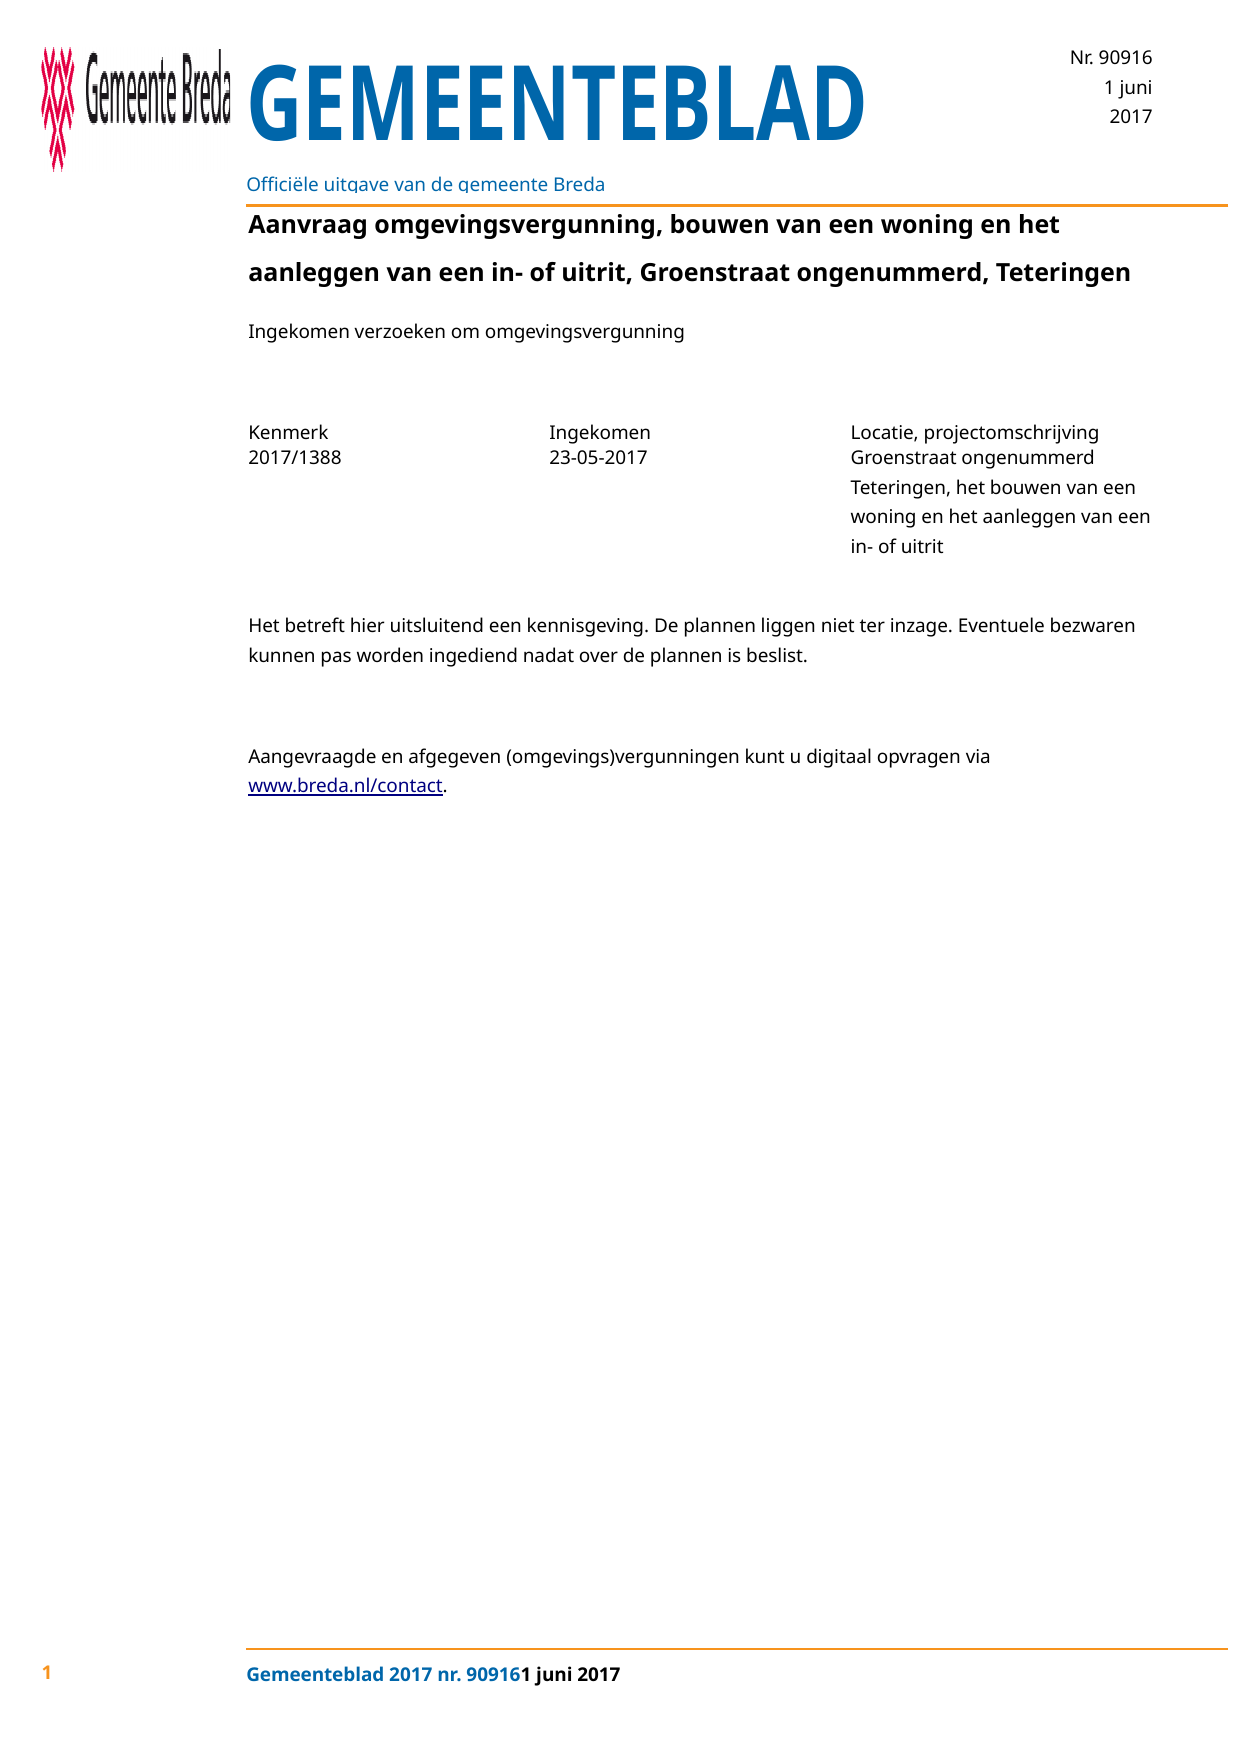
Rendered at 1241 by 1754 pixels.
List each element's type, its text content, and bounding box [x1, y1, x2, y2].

table_cell 2017/1388 [248, 445, 549, 559]
picture [41, 47, 231, 172]
text Aangevraagde en afgegeven (omgevings)vergunningen kunt u digitaal opvragen via www.breda.nl/contact. [248, 743, 1152, 798]
table_cell 23-05-2017 [549, 445, 850, 559]
text Het betreft hier uitsluitend een kennisgeving. De plannen liggen niet ter inzage. Eventuele bezwaren kunnen pas worden ingediend nadat over de plannen is beslist. [248, 613, 1152, 668]
text Ingekomen verzoeken om omgevingsvergunning [248, 318, 1152, 344]
table_header Kenmerk [248, 419, 549, 444]
text Aanvraag omgevingsvergunning, bouwen van een woning en het aanleggen van een in- of uitrit, Groenstraat ongenummerd, Teteringen [248, 207, 1152, 288]
table_cell Groenstraat ongenummerd Teteringen, het bouwen van een woning en het aanleggen van een in- of uitrit [850, 445, 1152, 559]
table_header Locatie, projectomschrijving [850, 419, 1152, 444]
table_header Ingekomen [549, 419, 850, 444]
